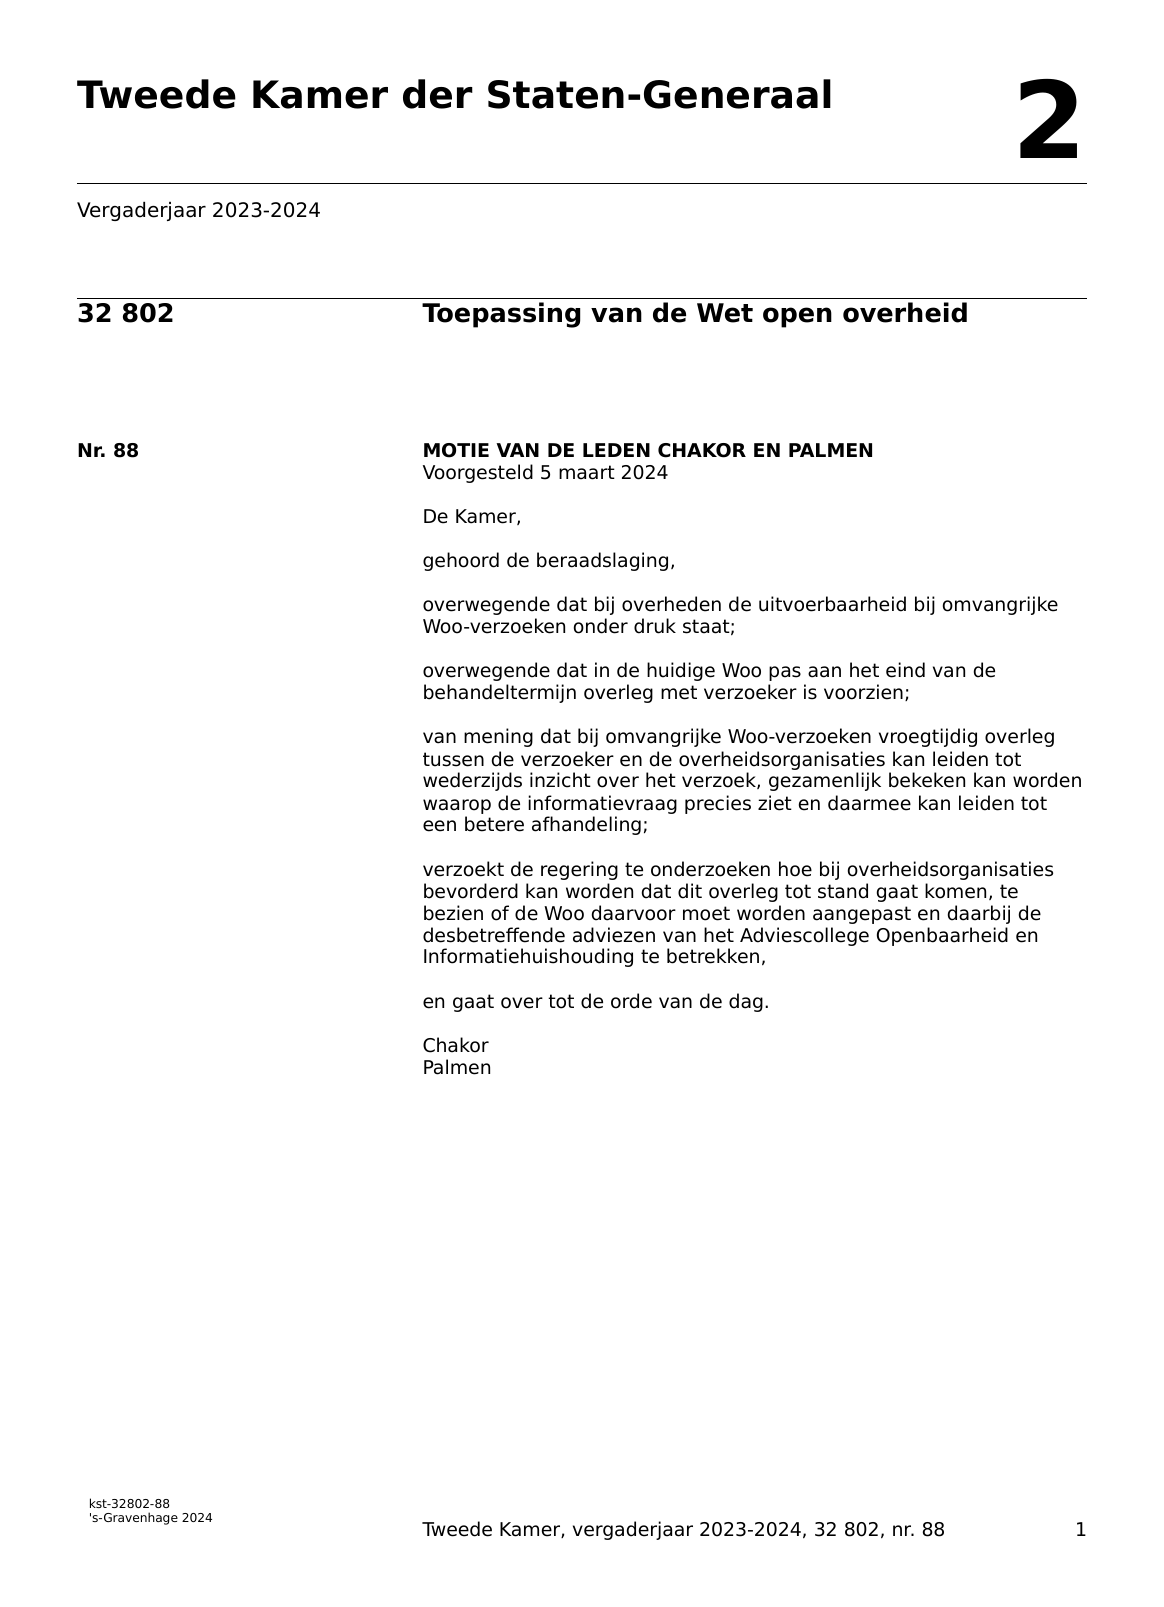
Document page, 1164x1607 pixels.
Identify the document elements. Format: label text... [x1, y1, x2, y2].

subtitle 32 802 Toepassing van de Wet open overheid [77, 299, 1087, 329]
text overwegende dat in de huidige Woo pas aan het eind van de behandeltermijn overleg met verzoeker is voorzien; [422, 660, 1087, 704]
text De Kamer, [422, 506, 1087, 528]
subtitle Nr. 88 MOTIE VAN DE LEDEN CHAKOR EN PALMEN [77, 440, 1087, 462]
text van mening dat bij omvangrijke Woo-verzoeken vroegtijdig overleg tussen de verzoeker en de overheidsorganisaties kan leiden tot wederzijds inzicht over het verzoek, gezamenlijk bekeken kan worden waarop de informatievraag precies ziet en daarmee kan leiden tot een betere afhandeling; [422, 726, 1087, 836]
text en gaat over tot de orde van de dag. [422, 991, 1087, 1013]
table_header 2 [886, 59, 1087, 183]
text verzoekt de regering te onderzoeken hoe bij overheidsorganisaties bevorderd kan worden dat dit overleg tot stand gaat komen, te bezien of de Woo daarvoor moet worden aangepast en daarbij de desbetreffende adviezen van het Adviescollege Openbaarheid en Informatiehuishouding te betrekken, [422, 858, 1087, 968]
text overwegende dat bij overheden de uitvoerbaarheid bij omvangrijke Woo-verzoeken onder druk staat; [422, 594, 1087, 638]
text Palmen [422, 1057, 1087, 1079]
table_cell Vergaderjaar 2023-2024 [77, 184, 1087, 298]
text kst-32802-88 [88, 1497, 323, 1511]
text 's-Gravenhage 2024 [88, 1511, 323, 1525]
table_header Tweede Kamer der Staten-Generaal [77, 59, 886, 183]
text Voorgesteld 5 maart 2024 [422, 462, 1087, 484]
text gehoord de beraadslaging, [422, 550, 1087, 572]
text Chakor [422, 1035, 1087, 1057]
